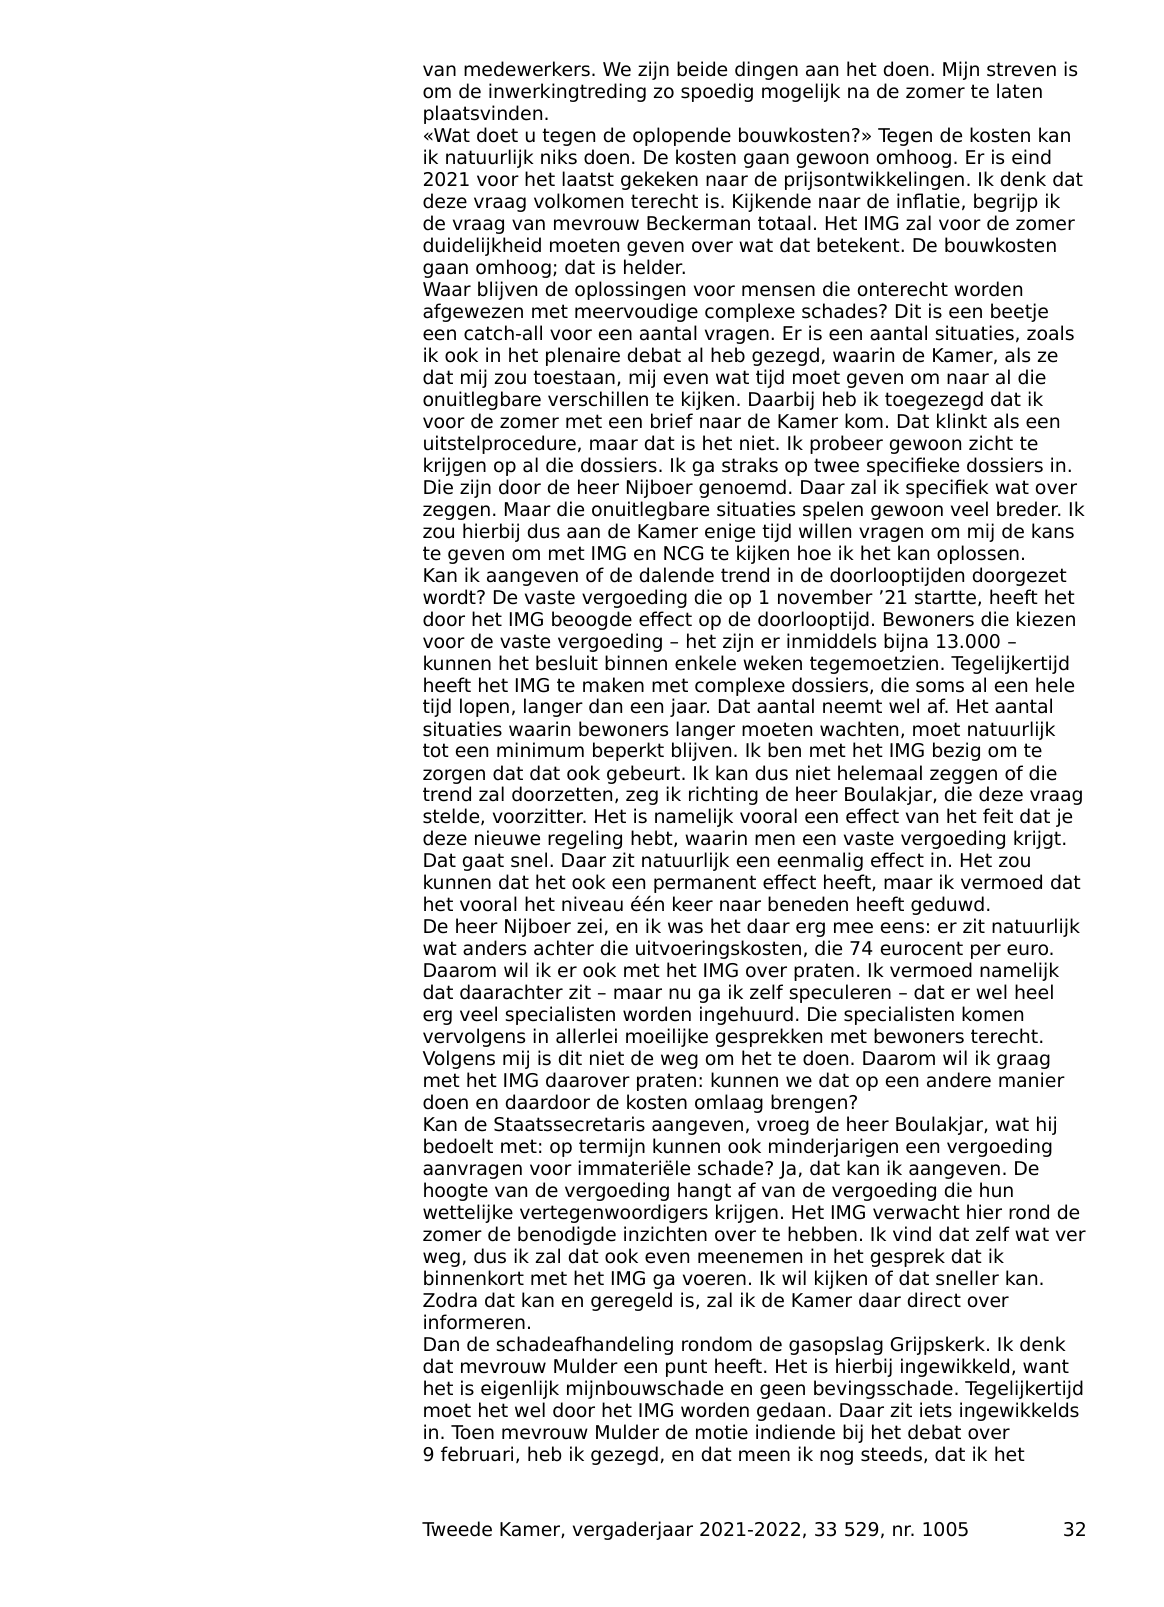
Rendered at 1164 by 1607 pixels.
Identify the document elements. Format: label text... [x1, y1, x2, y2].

text «Wat doet u tegen de oplopende bouwkosten?» Tegen de kosten kan ik natuurlijk niks doen. De kosten gaan gewoon omhoog. Er is eind 2021 voor het laatst gekeken naar de prijsontwikkelingen. Ik denk dat deze vraag volkomen terecht is. Kijkende naar de inflatie, begrijp ik de vraag van mevrouw Beckerman totaal. Het IMG zal voor de zomer duidelijkheid moeten geven over wat dat betekent. De bouwkosten gaan omhoog; dat is helder. [422, 125, 1087, 279]
text Waar blijven de oplossingen voor mensen die onterecht worden afgewezen met meervoudige complexe schades? Dit is een beetje een catch-all voor een aantal vragen. Er is een aantal situaties, zoals ik ook in het plenaire debat al heb gezegd, waarin de Kamer, als ze dat mij zou toestaan, mij even wat tijd moet geven om naar al die onuitlegbare verschillen te kijken. Daarbij heb ik toegezegd dat ik voor de zomer met een brief naar de Kamer kom. Dat klinkt als een uitstelprocedure, maar dat is het niet. Ik probeer gewoon zicht te krijgen op al die dossiers. Ik ga straks op twee specifieke dossiers in. Die zijn door de heer Nijboer genoemd. Daar zal ik specifiek wat over zeggen. Maar die onuitlegbare situaties spelen gewoon veel breder. Ik zou hierbij dus aan de Kamer enige tijd willen vragen om mij de kans te geven om met IMG en NCG te kijken hoe ik het kan oplossen. [422, 279, 1087, 564]
text De heer Nijboer zei, en ik was het daar erg mee eens: er zit natuurlijk wat anders achter die uitvoeringskosten, die 74 eurocent per euro. Daarom wil ik er ook met het IMG over praten. Ik vermoed namelijk dat daarachter zit – maar nu ga ik zelf speculeren – dat er wel heel erg veel specialisten worden ingehuurd. Die specialisten komen vervolgens in allerlei moeilijke gesprekken met bewoners terecht. Volgens mij is dit niet de weg om het te doen. Daarom wil ik graag met het IMG daarover praten: kunnen we dat op een andere manier doen en daardoor de kosten omlaag brengen? [422, 916, 1087, 1114]
text van medewerkers. We zijn beide dingen aan het doen. Mijn streven is om de inwerkingtreding zo spoedig mogelijk na de zomer te laten plaatsvinden. [422, 59, 1087, 125]
text Kan ik aangeven of de dalende trend in de doorlooptijden doorgezet wordt? De vaste vergoeding die op 1 november ’21 startte, heeft het door het IMG beoogde effect op de doorlooptijd. Bewoners die kiezen voor de vaste vergoeding – het zijn er inmiddels bijna 13.000 – kunnen het besluit binnen enkele weken tegemoetzien. Tegelijkertijd heeft het IMG te maken met complexe dossiers, die soms al een hele tijd lopen, langer dan een jaar. Dat aantal neemt wel af. Het aantal situaties waarin bewoners langer moeten wachten, moet natuurlijk tot een minimum beperkt blijven. Ik ben met het IMG bezig om te zorgen dat dat ook gebeurt. Ik kan dus niet helemaal zeggen of die trend zal doorzetten, zeg ik richting de heer Boulakjar, die deze vraag stelde, voorzitter. Het is namelijk vooral een effect van het feit dat je deze nieuwe regeling hebt, waarin men een vaste vergoeding krijgt. Dat gaat snel. Daar zit natuurlijk een eenmalig effect in. Het zou kunnen dat het ook een permanent effect heeft, maar ik vermoed dat het vooral het niveau één keer naar beneden heeft geduwd. [422, 564, 1087, 916]
text Dan de schadeafhandeling rondom de gasopslag Grijpskerk. Ik denk dat mevrouw Mulder een punt heeft. Het is hierbij ingewikkeld, want het is eigenlijk mijnbouwschade en geen bevingsschade. Tegelijkertijd moet het wel door het IMG worden gedaan. Daar zit iets ingewikkelds in. Toen mevrouw Mulder de motie indiende bij het debat over 9 februari, heb ik gezegd, en dat meen ik nog steeds, dat ik het [422, 1334, 1087, 1466]
text Kan de Staatssecretaris aangeven, vroeg de heer Boulakjar, wat hij bedoelt met: op termijn kunnen ook minderjarigen een vergoeding aanvragen voor immateriële schade? Ja, dat kan ik aangeven. De hoogte van de vergoeding hangt af van de vergoeding die hun wettelijke vertegenwoordigers krijgen. Het IMG verwacht hier rond de zomer de benodigde inzichten over te hebben. Ik vind dat zelf wat ver weg, dus ik zal dat ook even meenemen in het gesprek dat ik binnenkort met het IMG ga voeren. Ik wil kijken of dat sneller kan. Zodra dat kan en geregeld is, zal ik de Kamer daar direct over informeren. [422, 1114, 1087, 1334]
